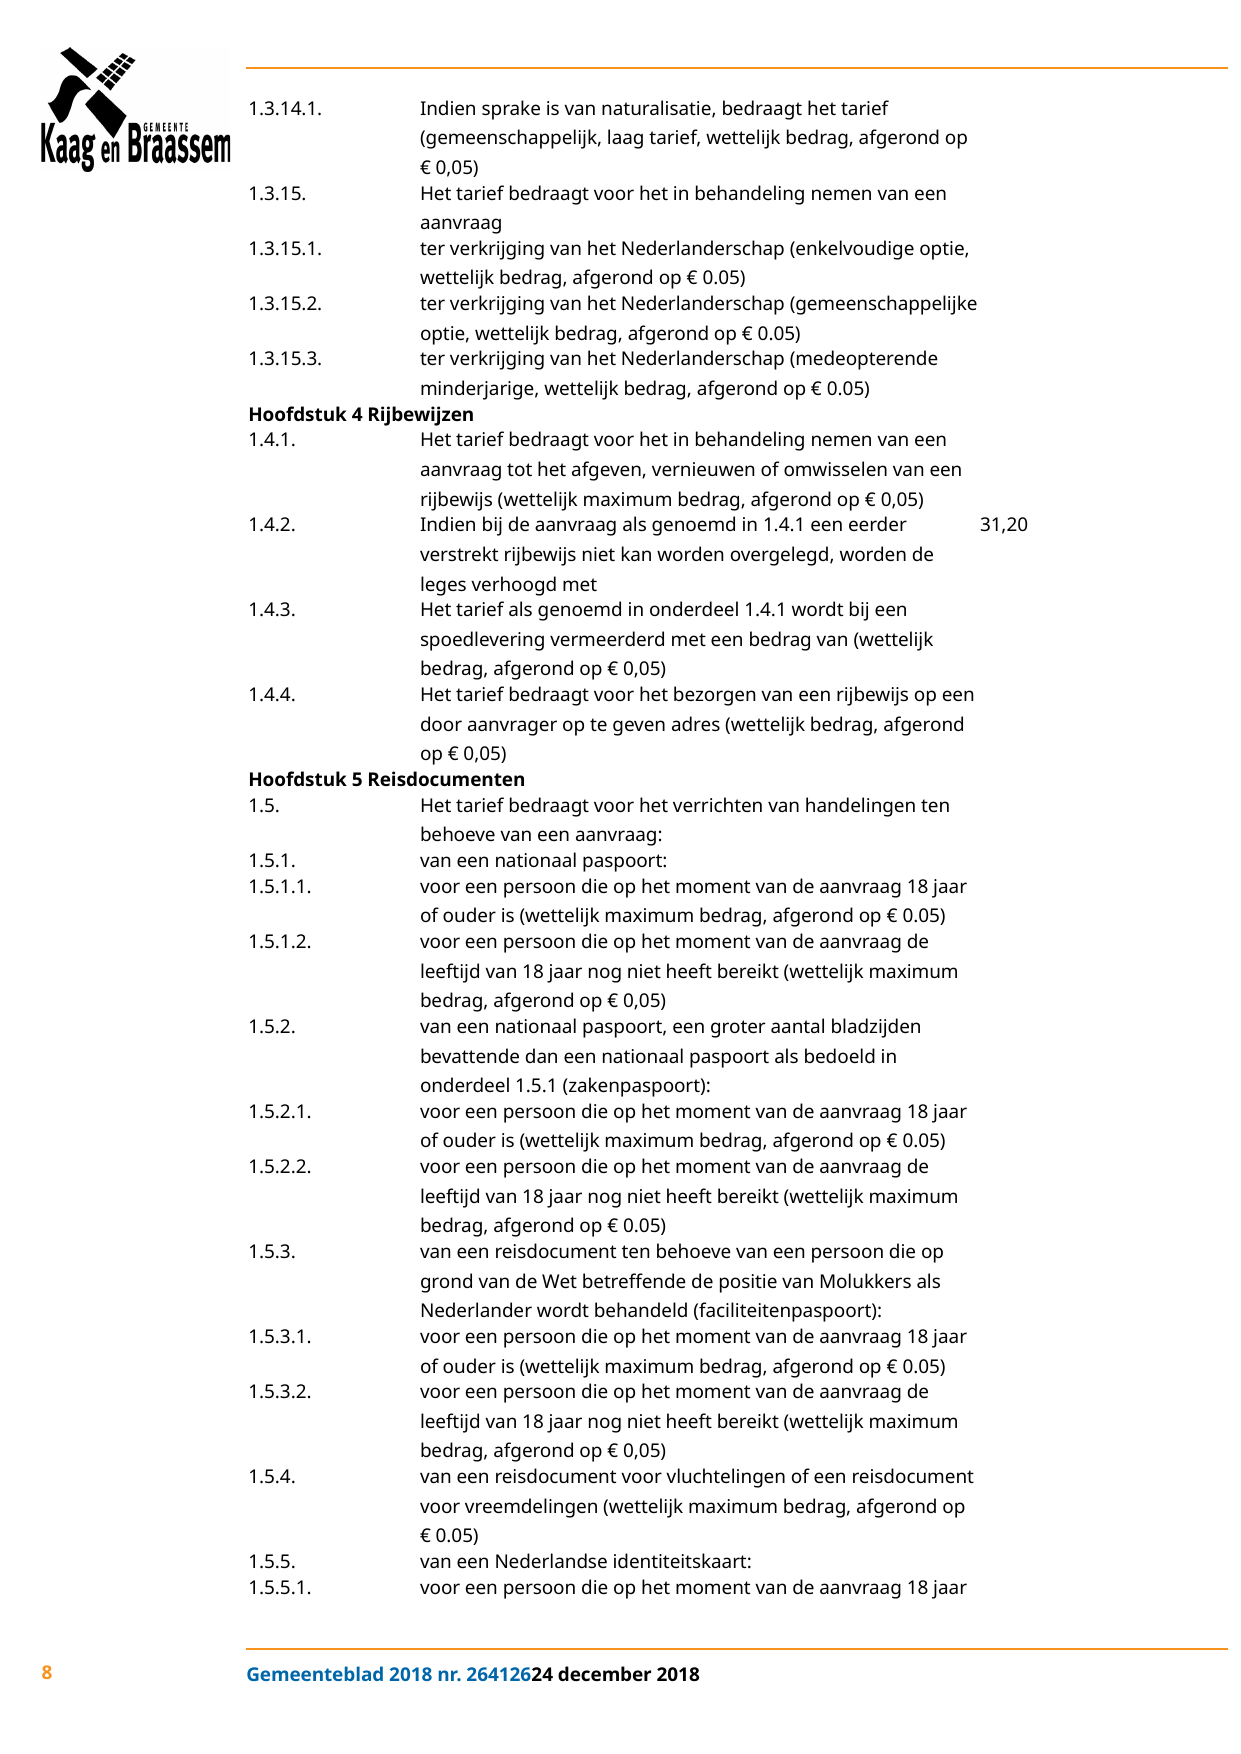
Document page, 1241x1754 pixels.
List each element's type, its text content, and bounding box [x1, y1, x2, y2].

table_cell Het tarief bedraagt voor het verrichten van handelingen ten behoeve van een aanvraag: [420, 792, 980, 847]
table_cell 1.3.15. [248, 180, 420, 235]
table_cell [980, 1013, 1152, 1098]
table_cell 1.3.15.1. [248, 235, 420, 290]
table_cell 1.5.5. [248, 1548, 420, 1574]
table_cell [980, 1098, 1152, 1153]
table_cell [980, 1154, 1152, 1238]
table_cell van een reisdocument voor vluchtelingen of een reisdocument voor vreemdelingen (wettelijk maximum bedrag, afgerond op € 0.05) [420, 1464, 980, 1548]
table_cell voor een persoon die op het moment van de aanvraag 18 jaar [420, 1574, 980, 1600]
table_cell [980, 180, 1152, 235]
table_cell [980, 1548, 1152, 1574]
table_cell 1.3.14.1. [248, 95, 420, 180]
table_cell van een nationaal paspoort, een groter aantal bladzijden bevattende dan een nationaal paspoort als bedoeld in onderdeel 1.5.1 (zakenpaspoort): [420, 1013, 980, 1098]
table_cell van een reisdocument ten behoeve van een persoon die op grond van de Wet betreffende de positie van Molukkers als Nederlander wordt behandeld (faciliteitenpaspoort): [420, 1238, 980, 1323]
table_cell 1.5.2. [248, 1013, 420, 1098]
table_cell [980, 596, 1152, 681]
table_cell 1.3.15.3. [248, 346, 420, 401]
table_cell 1.5.2.1. [248, 1098, 420, 1153]
table_cell [980, 873, 1152, 928]
table_cell 1.5.3. [248, 1238, 420, 1323]
table_cell voor een persoon die op het moment van de aanvraag de leeftijd van 18 jaar nog niet heeft bereikt (wettelijk maximum bedrag, afgerond op € 0.05) [420, 1154, 980, 1238]
table_cell van een nationaal paspoort: [420, 847, 980, 873]
table_cell van een Nederlandse identiteitskaart: [420, 1548, 980, 1574]
table_cell [980, 1323, 1152, 1378]
table_cell Hoofdstuk 4 Rijbewijzen [248, 401, 1152, 427]
table_cell ter verkrijging van het Nederlanderschap (medeopterende minderjarige, wettelijk bedrag, afgerond op € 0.05) [420, 346, 980, 401]
table_cell [980, 235, 1152, 290]
table_cell Het tarief bedraagt voor het in behandeling nemen van een aanvraag [420, 180, 980, 235]
table_cell [980, 928, 1152, 1013]
table_cell 31,20 [980, 512, 1152, 596]
table_cell 1.5.1. [248, 847, 420, 873]
table_cell voor een persoon die op het moment van de aanvraag 18 jaar of ouder is (wettelijk maximum bedrag, afgerond op € 0.05) [420, 1323, 980, 1378]
table_cell 1.4.1. [248, 427, 420, 512]
table_cell voor een persoon die op het moment van de aanvraag 18 jaar of ouder is (wettelijk maximum bedrag, afgerond op € 0.05) [420, 873, 980, 928]
table_cell 1.5. [248, 792, 420, 847]
table_cell 1.4.4. [248, 681, 420, 766]
table_cell 1.3.15.2. [248, 290, 420, 346]
table_cell voor een persoon die op het moment van de aanvraag de leeftijd van 18 jaar nog niet heeft bereikt (wettelijk maximum bedrag, afgerond op € 0,05) [420, 1379, 980, 1463]
table_cell [980, 847, 1152, 873]
table_cell Het tarief als genoemd in onderdeel 1.4.1 wordt bij een spoedlevering vermeerderd met een bedrag van (wettelijk bedrag, afgerond op € 0,05) [420, 596, 980, 681]
table_cell [980, 95, 1152, 180]
table_cell [980, 681, 1152, 766]
table_cell ter verkrijging van het Nederlanderschap (enkelvoudige optie, wettelijk bedrag, afgerond op € 0.05) [420, 235, 980, 290]
table_cell [980, 427, 1152, 512]
table_cell 1.5.3.2. [248, 1379, 420, 1463]
picture [41, 47, 231, 172]
table_cell [980, 1379, 1152, 1463]
table_cell 1.4.2. [248, 512, 420, 596]
table_cell Het tarief bedraagt voor het in behandeling nemen van een aanvraag tot het afgeven, vernieuwen of omwisselen van een rijbewijs (wettelijk maximum bedrag, afgerond op € 0,05) [420, 427, 980, 512]
table_cell [980, 290, 1152, 346]
table_cell 1.4.3. [248, 596, 420, 681]
table_cell 1.5.1.2. [248, 928, 420, 1013]
table_cell [980, 346, 1152, 401]
table_cell voor een persoon die op het moment van de aanvraag 18 jaar of ouder is (wettelijk maximum bedrag, afgerond op € 0.05) [420, 1098, 980, 1153]
table_cell Hoofdstuk 5 Reisdocumenten [248, 766, 1152, 792]
table_cell 1.5.5.1. [248, 1574, 420, 1600]
table_cell Indien sprake is van naturalisatie, bedraagt het tarief (gemeenschappelijk, laag tarief, wettelijk bedrag, afgerond op € 0,05) [420, 95, 980, 180]
table_cell ter verkrijging van het Nederlanderschap (gemeenschappelijke optie, wettelijk bedrag, afgerond op € 0.05) [420, 290, 980, 346]
table_cell 1.5.1.1. [248, 873, 420, 928]
table_cell 1.5.2.2. [248, 1154, 420, 1238]
table_cell 1.5.3.1. [248, 1323, 420, 1378]
table_cell 1.5.4. [248, 1464, 420, 1548]
table_cell [980, 792, 1152, 847]
table_cell [980, 1464, 1152, 1548]
table_cell [980, 1238, 1152, 1323]
table_cell [980, 1574, 1152, 1600]
table_cell Het tarief bedraagt voor het bezorgen van een rijbewijs op een door aanvrager op te geven adres (wettelijk bedrag, afgerond op € 0,05) [420, 681, 980, 766]
table_cell voor een persoon die op het moment van de aanvraag de leeftijd van 18 jaar nog niet heeft bereikt (wettelijk maximum bedrag, afgerond op € 0,05) [420, 928, 980, 1013]
table_cell Indien bij de aanvraag als genoemd in 1.4.1 een eerder verstrekt rijbewijs niet kan worden overgelegd, worden de leges verhoogd met [420, 512, 980, 596]
